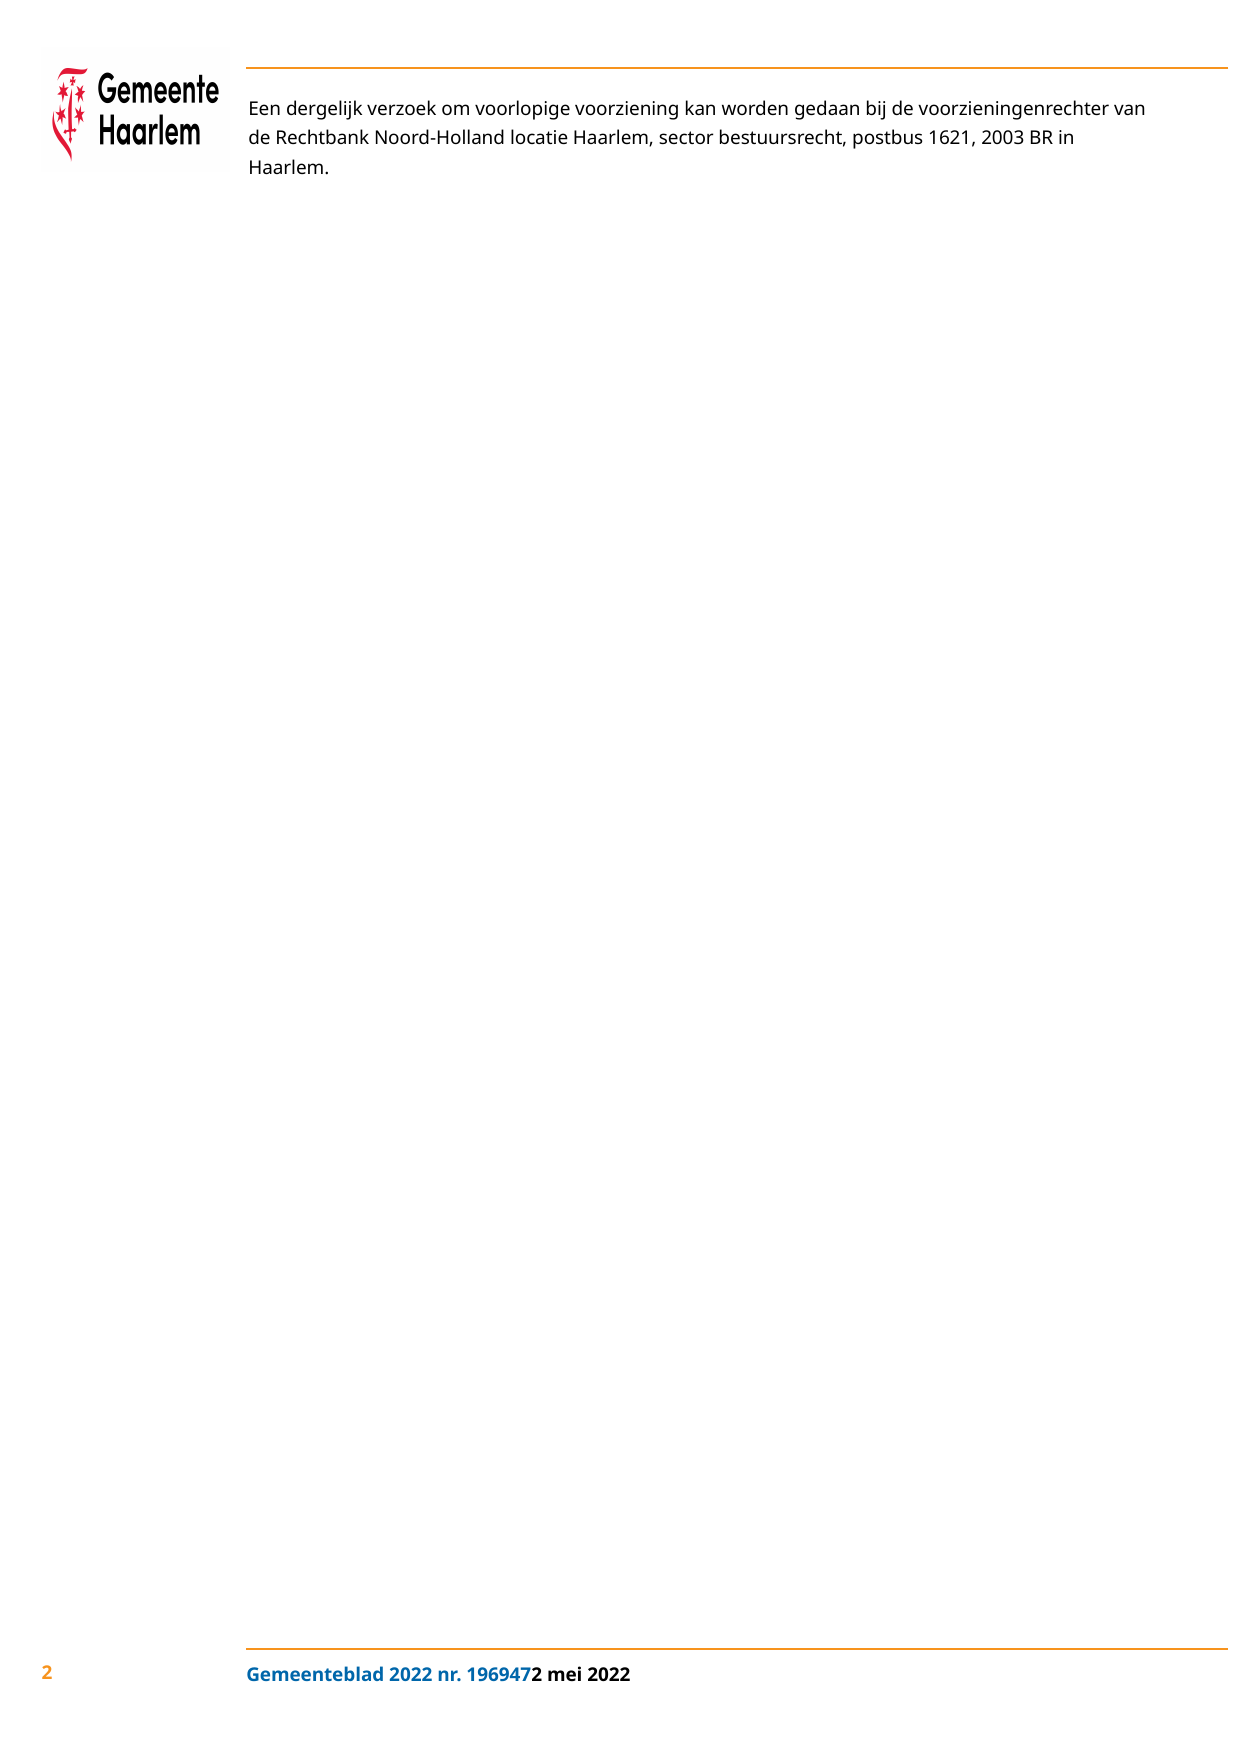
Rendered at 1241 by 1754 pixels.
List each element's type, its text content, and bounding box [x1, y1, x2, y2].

text Een dergelijk verzoek om voorlopige voorziening kan worden gedaan bij de voorzieningenrechter van de Rechtbank Noord-Holland locatie Haarlem, sector bestuursrecht, postbus 1621, 2003 BR in Haarlem. [248, 95, 1152, 180]
picture [41, 47, 231, 172]
